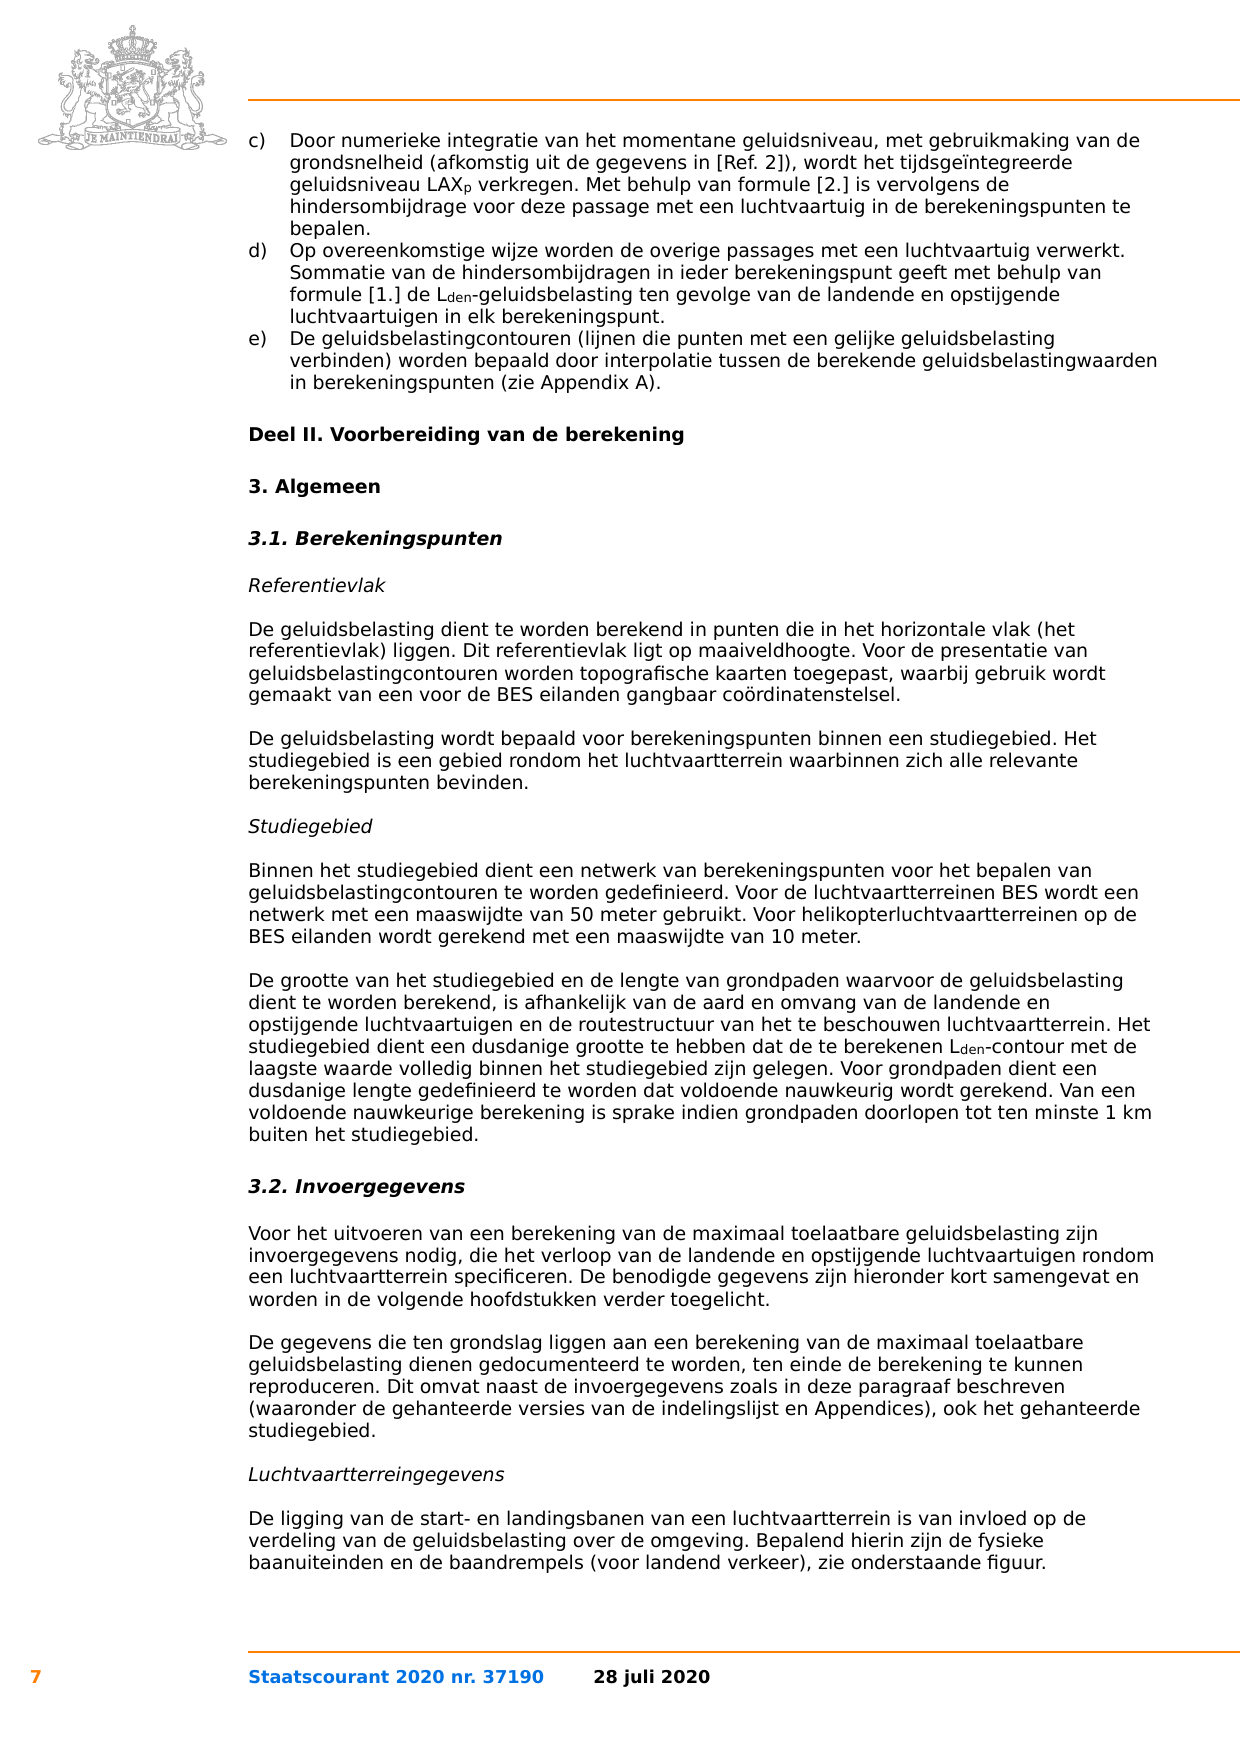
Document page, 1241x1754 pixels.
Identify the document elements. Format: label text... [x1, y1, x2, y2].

subtitle Studiegebied [248, 816, 1163, 838]
subtitle Luchtvaartterreingegevens [248, 1464, 1163, 1486]
text d) Op overeenkomstige wijze worden de overige passages met een luchtvaartuig verwerkt. Sommatie van de hindersombijdragen in ieder berekeningspunt geeft met behulp van formule [1.] de Lden-geluidsbelasting ten gevolge van de landende en opstijgende luchtvaartuigen in elk berekeningspunt. [248, 240, 1163, 328]
text De ligging van de start- en landingsbanen van een luchtvaartterrein is van invloed op de verdeling van de geluidsbelasting over de omgeving. Bepalend hierin zijn de fysieke baanuiteinden en de baandrempels (voor landend verkeer), zie onderstaande figuur. [248, 1508, 1163, 1574]
text Binnen het studiegebied dient een netwerk van berekeningspunten voor het bepalen van geluidsbelastingcontouren te worden gedefinieerd. Voor de luchtvaartterreinen BES wordt een netwerk met een maaswijdte van 50 meter gebruikt. Voor helikopterluchtvaartterreinen op de BES eilanden wordt gerekend met een maaswijdte van 10 meter. [248, 860, 1163, 948]
subtitle Referentievlak [248, 574, 1163, 597]
text De geluidsbelasting dient te worden berekend in punten die in het horizontale vlak (het referentievlak) liggen. Dit referentievlak ligt op maaiveldhoogte. Voor de presentatie van geluidsbelastingcontouren worden topografische kaarten toegepast, waarbij gebruik wordt gemaakt van een voor de BES eilanden gangbaar coördinatenstelsel. [248, 618, 1163, 706]
text De gegevens die ten grondslag liggen aan een berekening van de maximaal toelaatbare geluidsbelasting dienen gedocumenteerd te worden, ten einde de berekening te kunnen reproduceren. Dit omvat naast de invoergegevens zoals in deze paragraaf beschreven (waaronder de gehanteerde versies van de indelingslijst en Appendices), ook het gehanteerde studiegebied. [248, 1332, 1163, 1442]
text e) De geluidsbelastingcontouren (lijnen die punten met een gelijke geluidsbelasting verbinden) worden bepaald door interpolatie tussen de berekende geluidsbelastingwaarden in berekeningspunten (zie Appendix A). [248, 328, 1163, 394]
subtitle 3.1. Berekeningspunten [248, 528, 1163, 549]
text c) Door numerieke integratie van het momentane geluidsniveau, met gebruikmaking van de grondsnelheid (afkomstig uit de gegevens in [Ref. 2]), wordt het tijdsgeïntegreerde geluidsniveau LAXp verkregen. Met behulp van formule [2.] is vervolgens de hindersombijdrage voor deze passage met een luchtvaartuig in de berekeningspunten te bepalen. [248, 130, 1163, 240]
picture [38, 25, 227, 150]
text De grootte van het studiegebied en de lengte van grondpaden waarvoor de geluidsbelasting dient te worden berekend, is afhankelijk van de aard en omvang van de landende en opstijgende luchtvaartuigen en de routestructuur van het te beschouwen luchtvaartterrein. Het studiegebied dient een dusdanige grootte te hebben dat de te berekenen Lden-contour met de laagste waarde volledig binnen het studiegebied zijn gelegen. Voor grondpaden dient een dusdanige lengte gedefinieerd te worden dat voldoende nauwkeurig wordt gerekend. Van een voldoende nauwkeurige berekening is sprake indien grondpaden doorlopen tot ten minste 1 km buiten het studiegebied. [248, 970, 1163, 1146]
subtitle 3. Algemeen [248, 476, 1163, 498]
text De geluidsbelasting wordt bepaald voor berekeningspunten binnen een studiegebied. Het studiegebied is een gebied rondom het luchtvaartterrein waarbinnen zich alle relevante berekeningspunten bevinden. [248, 728, 1163, 794]
subtitle Deel II. Voorbereiding van de berekening [248, 424, 1163, 446]
subtitle 3.2. Invoergegevens [248, 1176, 1163, 1197]
text Voor het uitvoeren van een berekening van de maximaal toelaatbare geluidsbelasting zijn invoergegevens nodig, die het verloop van de landende en opstijgende luchtvaartuigen rondom een luchtvaartterrein specificeren. De benodigde gegevens zijn hieronder kort samengevat en worden in de volgende hoofdstukken verder toegelicht. [248, 1222, 1163, 1310]
